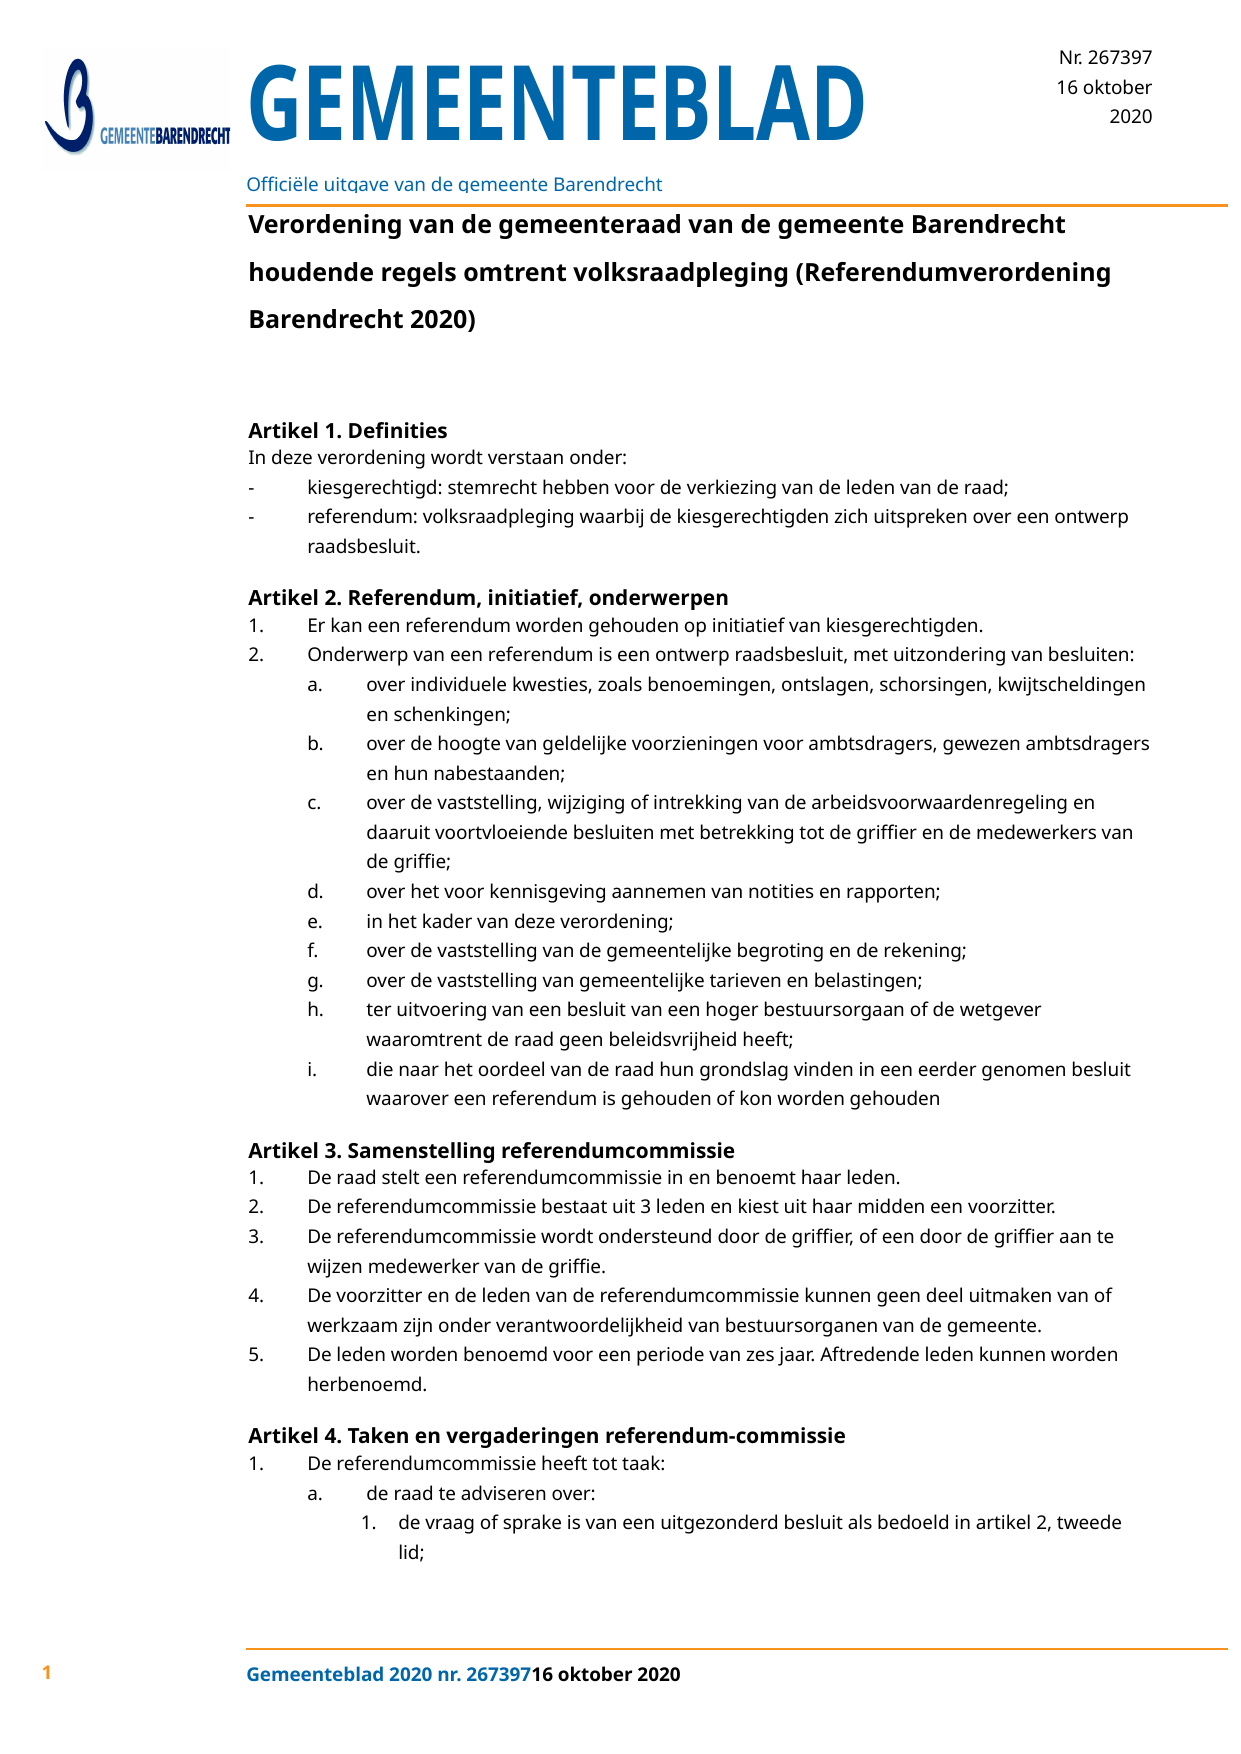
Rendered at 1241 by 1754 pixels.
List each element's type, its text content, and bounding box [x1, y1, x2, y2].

list De referendumcommissie heeft tot taak: [248, 1450, 1152, 1476]
list in het kader van deze verordening; [307, 908, 1152, 933]
list over de hoogte van geldelijke voorzieningen voor ambtsdragers, gewezen ambtsdragers en hun nabestaanden; [307, 730, 1152, 786]
text Artikel 3. Samenstelling referendumcommissie [248, 1136, 1152, 1164]
picture [41, 47, 231, 172]
list De leden worden benoemd voor een periode van zes jaar. Aftredende leden kunnen worden herbenoemd. [248, 1342, 1152, 1397]
text Verordening van de gemeenteraad van de gemeente Barendrecht houdende regels omtrent volksraadpleging (Referendumverordening Barendrecht 2020) [248, 207, 1152, 336]
list over de vaststelling van gemeentelijke tarieven en belastingen; [307, 967, 1152, 993]
list De raad stelt een referendumcommissie in en benoemt haar leden. [248, 1164, 1152, 1190]
text Artikel 4. Taken en vergaderingen referendum-commissie [248, 1422, 1152, 1450]
text Artikel 2. Referendum, initiatief, onderwerpen [248, 583, 1152, 612]
list over het voor kennisgeving aannemen van notities en rapporten; [307, 878, 1152, 904]
list over individuele kwesties, zoals benoemingen, ontslagen, schorsingen, kwijtscheldingen en schenkingen; [307, 671, 1152, 726]
list referendum: volksraadpleging waarbij de kiesgerechtigden zich uitspreken over een ontwerp raadsbesluit. [248, 503, 1152, 559]
text Artikel 1. Definities [248, 416, 1152, 444]
list De voorzitter en de leden van de referendumcommissie kunnen geen deel uitmaken van of werkzaam zijn onder verantwoordelijkheid van bestuursorganen van de gemeente. [248, 1282, 1152, 1338]
list die naar het oordeel van de raad hun grondslag vinden in een eerder genomen besluit waarover een referendum is gehouden of kon worden gehouden [307, 1056, 1152, 1111]
list over de vaststelling, wijziging of intrekking van de arbeidsvoorwaardenregeling en daaruit voortvloeiende besluiten met betrekking tot de griffier en de medewerkers van de griffie; [307, 789, 1152, 874]
text In deze verordening wordt verstaan onder: [248, 444, 1152, 470]
list Onderwerp van een referendum is een ontwerp raadsbesluit, met uitzondering van besluiten: [248, 642, 1152, 667]
list over de vaststelling van de gemeentelijke begroting en de rekening; [307, 937, 1152, 963]
list De referendumcommissie wordt ondersteund door de griffier, of een door de griffier aan te wijzen medewerker van de griffie. [248, 1223, 1152, 1279]
list de raad te adviseren over: [307, 1480, 1152, 1505]
list kiesgerechtigd: stemrecht hebben voor de verkiezing van de leden van de raad; [248, 474, 1152, 500]
list De referendumcommissie bestaat uit 3 leden en kiest uit haar midden een voorzitter. [248, 1194, 1152, 1219]
list ter uitvoering van een besluit van een hoger bestuursorgaan of de wetgever waaromtrent de raad geen beleidsvrijheid heeft; [307, 997, 1152, 1052]
list Er kan een referendum worden gehouden op initiatief van kiesgerechtigden. [248, 612, 1152, 638]
list de vraag of sprake is van een uitgezonderd besluit als bedoeld in artikel 2, tweede lid; [361, 1509, 1152, 1564]
